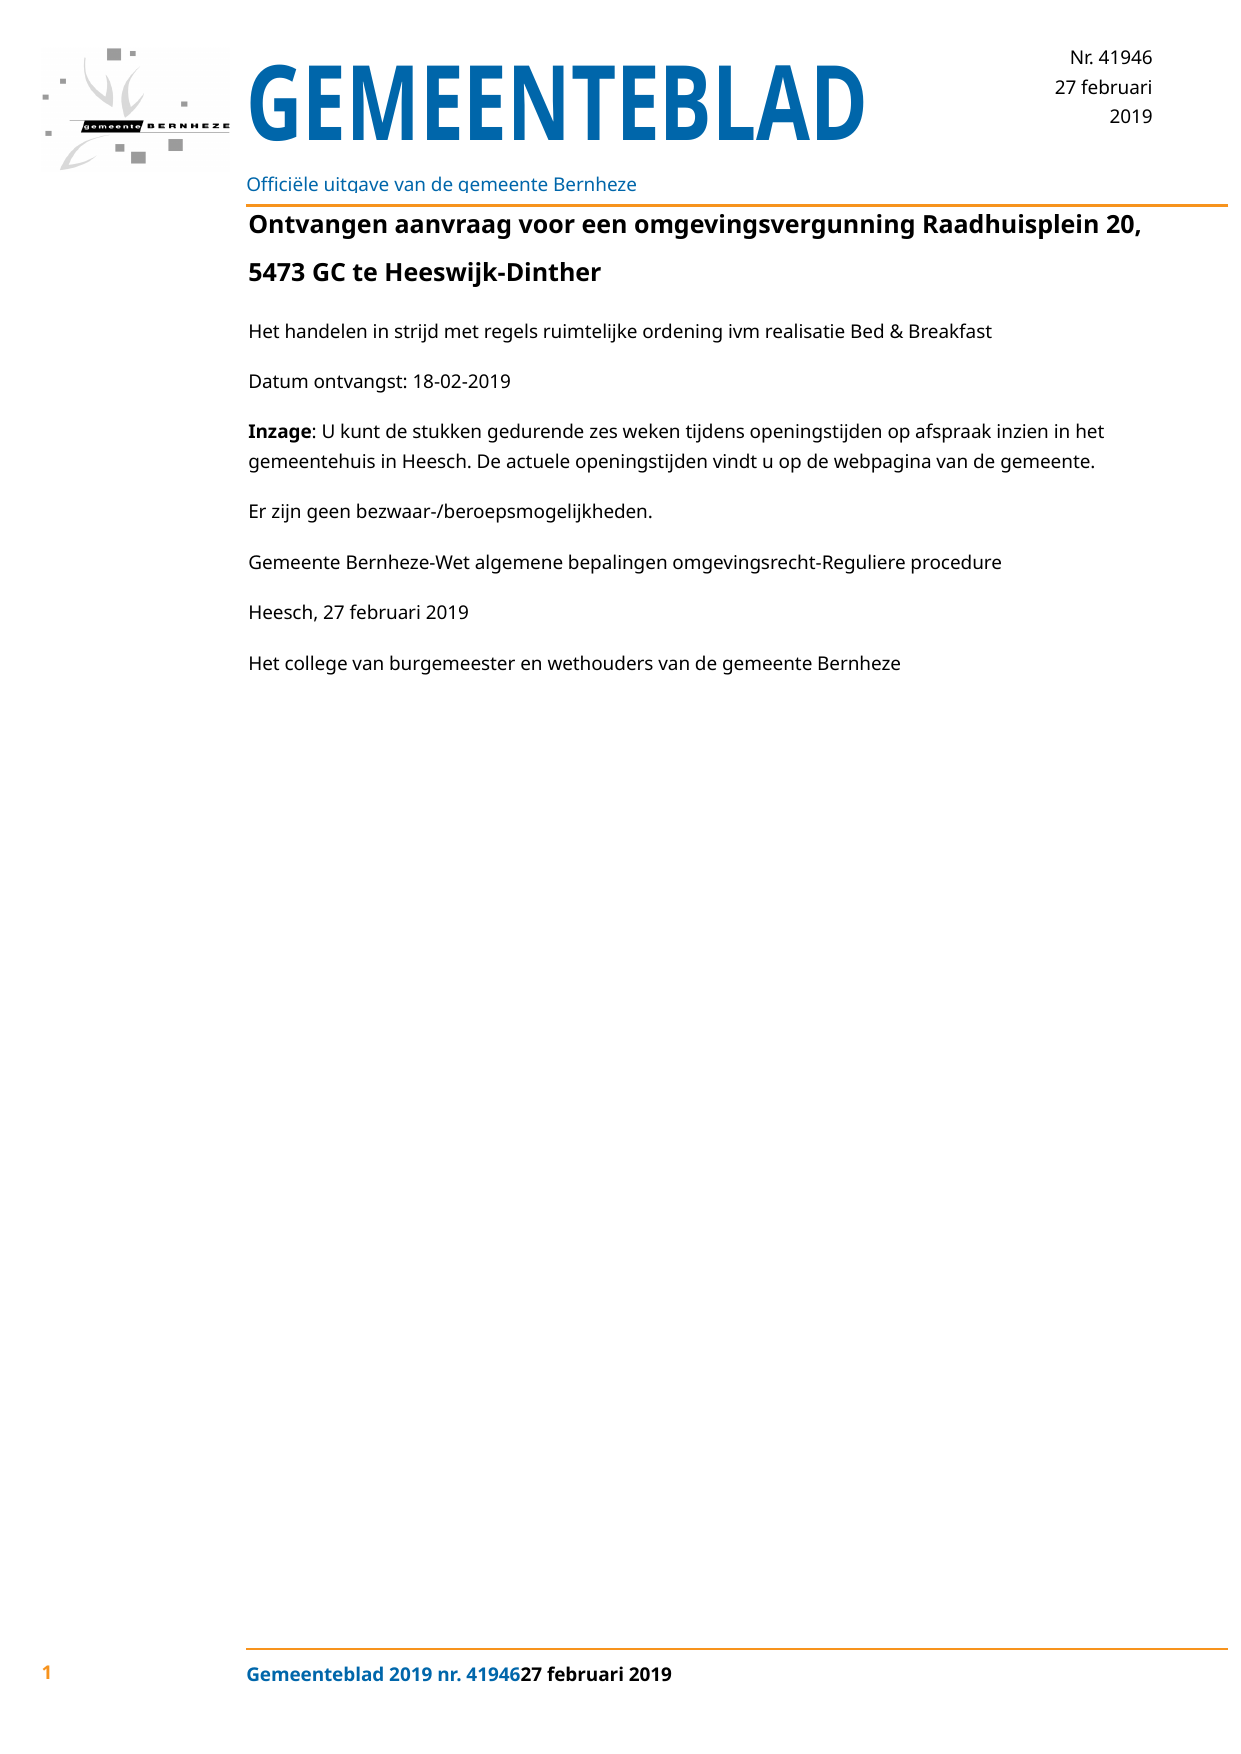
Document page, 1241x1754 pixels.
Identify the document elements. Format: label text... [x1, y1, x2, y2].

text Inzage: U kunt de stukken gedurende zes weken tijdens openingstijden op afspraak inzien in het gemeentehuis in Heesch. De actuele openingstijden vindt u op de webpagina van de gemeente. [248, 419, 1152, 474]
picture [41, 47, 231, 172]
text Het college van burgemeester en wethouders van de gemeente Bernheze [248, 650, 1152, 676]
text Er zijn geen bezwaar-/beroepsmogelijkheden. [248, 499, 1152, 524]
text Datum ontvangst: 18-02-2019 [248, 368, 1152, 394]
text Het handelen in strijd met regels ruimtelijke ordening ivm realisatie Bed & Breakfast [248, 318, 1152, 344]
text Heesch, 27 februari 2019 [248, 599, 1152, 625]
text Ontvangen aanvraag voor een omgevingsvergunning Raadhuisplein 20, 5473 GC te Heeswijk-Dinther [248, 207, 1152, 288]
text Gemeente Bernheze-Wet algemene bepalingen omgevingsrecht-Reguliere procedure [248, 549, 1152, 575]
